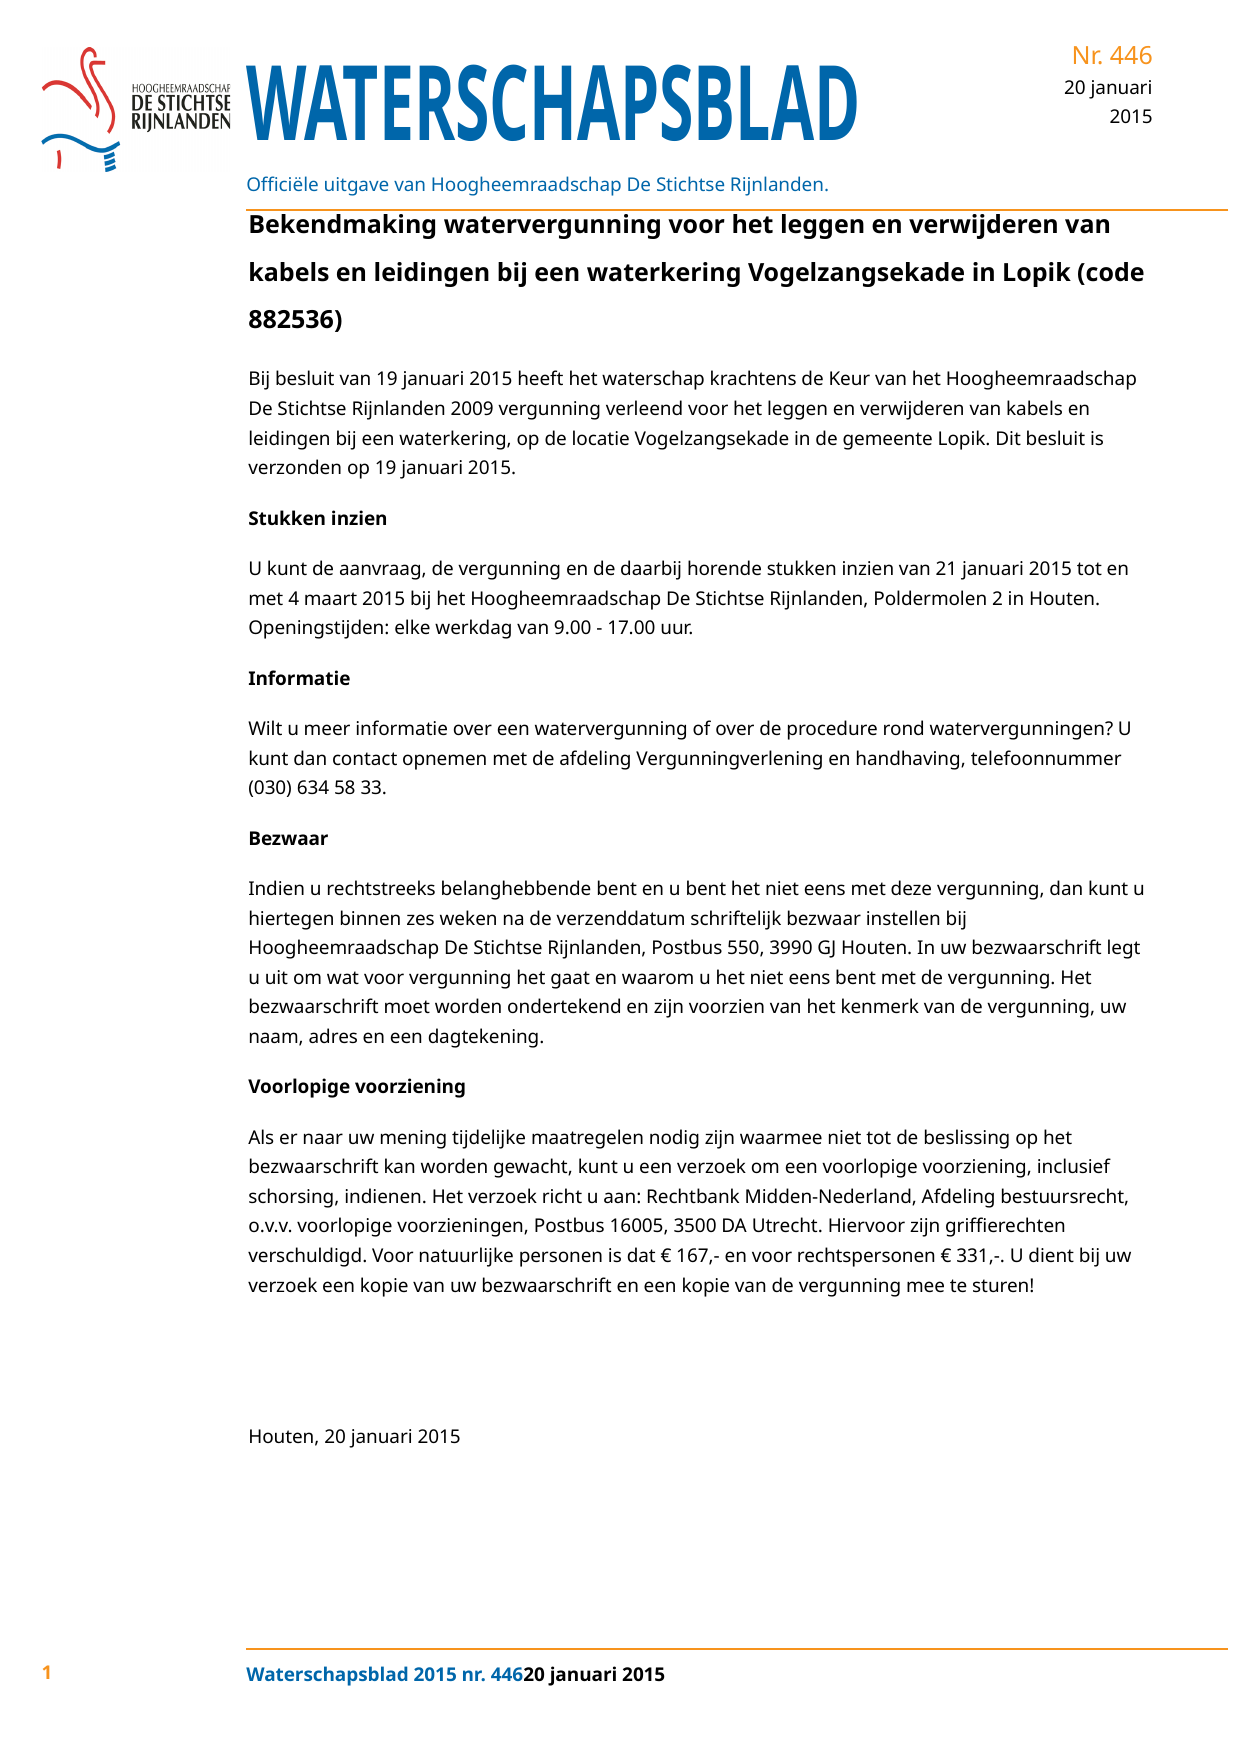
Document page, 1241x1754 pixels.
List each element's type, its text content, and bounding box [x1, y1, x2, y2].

text Indien u rechtstreeks belanghebbende bent en u bent het niet eens met deze vergunning, dan kunt u hiertegen binnen zes weken na de verzenddatum schriftelijk bezwaar instellen bij Hoogheemraadschap De Stichtse Rijnlanden, Postbus 550, 3990 GJ Houten. In uw bezwaarschrift legt u uit om wat voor vergunning het gaat en waarom u het niet eens bent met de vergunning. Het bezwaarschrift moet worden ondertekend en zijn voorzien van het kenmerk van de vergunning, uw naam, adres en een dagtekening. [248, 875, 1152, 1049]
text Houten, 20 januari 2015 [248, 1423, 1152, 1449]
text Stukken inzien [248, 505, 1152, 530]
text Wilt u meer informatie over een watervergunning of over de procedure rond watervergunningen? U kunt dan contact opnemen met de afdeling Vergunningverlening en handhaving, telefoonnummer (030) 634 58 33. [248, 715, 1152, 800]
text Informatie [248, 665, 1152, 690]
text Als er naar uw mening tijdelijke maatregelen nodig zijn waarmee niet tot de beslissing op het bezwaarschrift kan worden gewacht, kunt u een verzoek om een voorlopige voorziening, inclusief schorsing, indienen. Het verzoek richt u aan: Rechtbank Midden-Nederland, Afdeling bestuursrecht, o.v.v. voorlopige voorzieningen, Postbus 16005, 3500 DA Utrecht. Hiervoor zijn griffierechten verschuldigd. Voor natuurlijke personen is dat € 167,- en voor rechtspersonen € 331,-. U dient bij uw verzoek een kopie van uw bezwaarschrift en een kopie van de vergunning mee te sturen! [248, 1124, 1152, 1297]
text Bekendmaking watervergunning voor het leggen en verwijderen van kabels en leidingen bij een waterkering Vogelzangsekade in Lopik (code 882536) [248, 211, 1152, 336]
text U kunt de aanvraag, de vergunning en de daarbij horende stukken inzien van 21 januari 2015 tot en met 4 maart 2015 bij het Hoogheemraadschap De Stichtse Rijnlanden, Poldermolen 2 in Houten. Openingstijden: elke werkdag van 9.00 - 17.00 uur. [248, 555, 1152, 640]
text Bezwaar [248, 825, 1152, 850]
text Bij besluit van 19 januari 2015 heeft het waterschap krachtens de Keur van het Hoogheemraadschap De Stichtse Rijnlanden 2009 vergunning verleend voor het leggen en verwijderen van kabels en leidingen bij een waterkering, op de locatie Vogelzangsekade in de gemeente Lopik. Dit besluit is verzonden op 19 januari 2015. [248, 366, 1152, 480]
picture [41, 47, 231, 172]
text Voorlopige voorziening [248, 1073, 1152, 1099]
